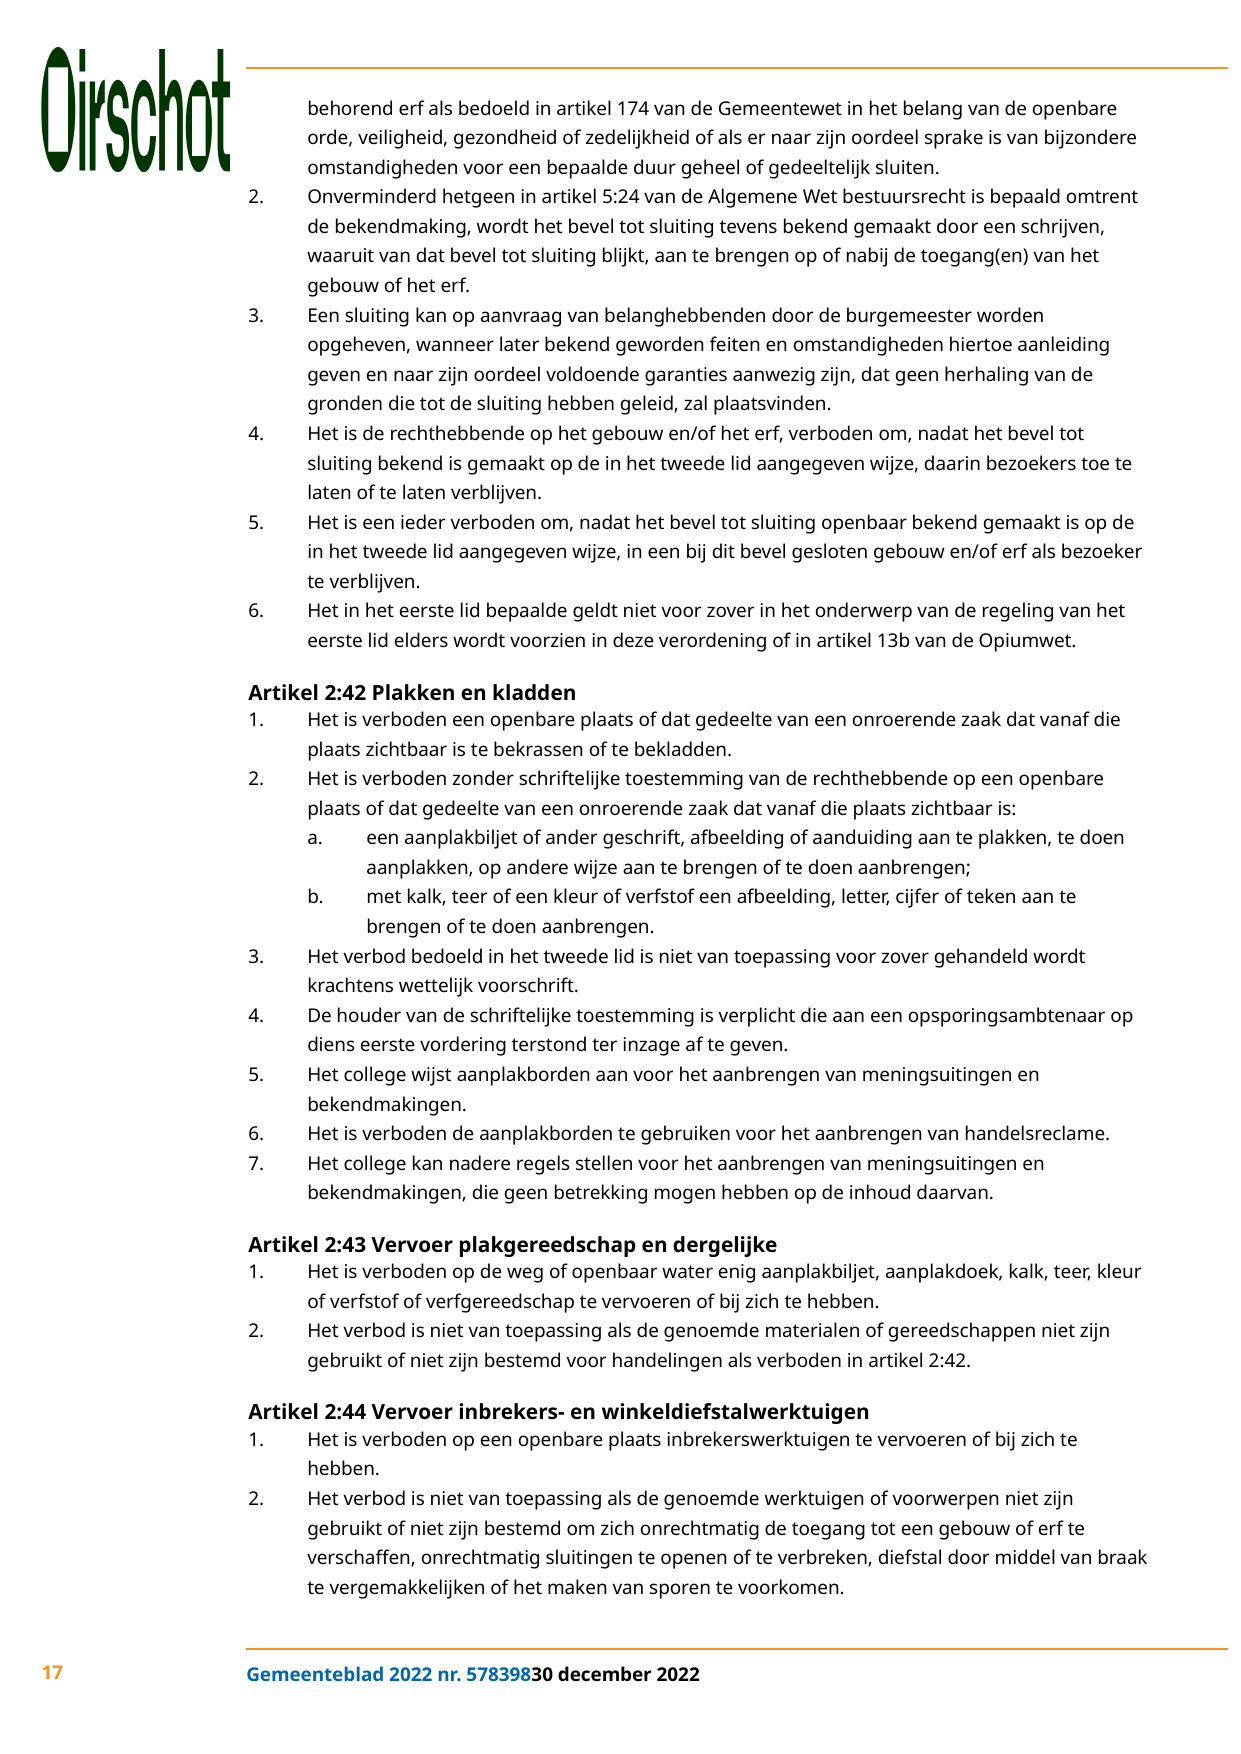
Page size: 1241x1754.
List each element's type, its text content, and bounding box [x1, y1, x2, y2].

text Artikel 2:44 Vervoer inbrekers- en winkeldiefstalwerktuigen [248, 1397, 1152, 1426]
list Het verbod bedoeld in het tweede lid is niet van toepassing voor zover gehandeld wordt krachtens wettelijk voorschrift. [248, 943, 1152, 998]
list Het verbod is niet van toepassing als de genoemde materialen of gereedschappen niet zijn gebruikt of niet zijn bestemd voor handelingen als verboden in artikel 2:42. [248, 1317, 1152, 1373]
picture [41, 47, 231, 172]
list behorend erf als bedoeld in artikel 174 van de Gemeentewet in het belang van de openbare orde, veiligheid, gezondheid of zedelijkheid of als er naar zijn oordeel sprake is van bijzondere omstandigheden voor een bepaalde duur geheel of gedeeltelijk sluiten. [248, 95, 1152, 180]
list Het college wijst aanplakborden aan voor het aanbrengen van meningsuitingen en bekendmakingen. [248, 1061, 1152, 1116]
list Het college kan nadere regels stellen voor het aanbrengen van meningsuitingen en bekendmakingen, die geen betrekking mogen hebben op de inhoud daarvan. [248, 1150, 1152, 1205]
list Het is verboden op de weg of openbaar water enig aanplakbiljet, aanplakdoek, kalk, teer, kleur of verfstof of verfgereedschap te vervoeren of bij zich te hebben. [248, 1258, 1152, 1314]
list Het verbod is niet van toepassing als de genoemde werktuigen of voorwerpen niet zijn gebruikt of niet zijn bestemd om zich onrechtmatig de toegang tot een gebouw of erf te verschaffen, onrechtmatig sluitingen te openen of te verbreken, diefstal door middel van braak te vergemakkelijken of het maken van sporen te voorkomen. [248, 1485, 1152, 1599]
list De houder van de schriftelijke toestemming is verplicht die aan een opsporingsambtenaar op diens eerste vordering terstond ter inzage af te geven. [248, 1002, 1152, 1057]
list Het is verboden zonder schriftelijke toestemming van de rechthebbende op een openbare plaats of dat gedeelte van een onroerende zaak dat vanaf die plaats zichtbaar is: [248, 765, 1152, 821]
text Artikel 2:43 Vervoer plakgereedschap en dergelijke [248, 1230, 1152, 1258]
list Het is een ieder verboden om, nadat het bevel tot sluiting openbaar bekend gemaakt is op de in het tweede lid aangegeven wijze, in een bij dit bevel gesloten gebouw en/of erf als bezoeker te verblijven. [248, 509, 1152, 594]
list Het in het eerste lid bepaalde geldt niet voor zover in het onderwerp van de regeling van het eerste lid elders wordt voorzien in deze verordening of in artikel 13b van de Opiumwet. [248, 598, 1152, 653]
list Het is verboden de aanplakborden te gebruiken voor het aanbrengen van handelsreclame. [248, 1120, 1152, 1146]
list Het is verboden op een openbare plaats inbrekerswerktuigen te vervoeren of bij zich te hebben. [248, 1426, 1152, 1481]
list Onverminderd hetgeen in artikel 5:24 van de Algemene Wet bestuursrecht is bepaald omtrent de bekendmaking, wordt het bevel tot sluiting tevens bekend gemaakt door een schrijven, waaruit van dat bevel tot sluiting blijkt, aan te brengen op of nabij de toegang(en) van het gebouw of het erf. [248, 183, 1152, 298]
text Artikel 2:42 Plakken en kladden [248, 678, 1152, 706]
list Een sluiting kan op aanvraag van belanghebbenden door de burgemeester worden opgeheven, wanneer later bekend geworden feiten en omstandigheden hiertoe aanleiding geven en naar zijn oordeel voldoende garanties aanwezig zijn, dat geen herhaling van de gronden die tot de sluiting hebben geleid, zal plaatsvinden. [248, 302, 1152, 416]
list met kalk, teer of een kleur of verfstof een afbeelding, letter, cijfer of teken aan te brengen of te doen aanbrengen. [307, 884, 1152, 939]
list een aanplakbiljet of ander geschrift, afbeelding of aanduiding aan te plakken, te doen aanplakken, op andere wijze aan te brengen of te doen aanbrengen; [307, 824, 1152, 880]
list Het is de rechthebbende op het gebouw en/of het erf, verboden om, nadat het bevel tot sluiting bekend is gemaakt op de in het tweede lid aangegeven wijze, daarin bezoekers toe te laten of te laten verblijven. [248, 420, 1152, 505]
list Het is verboden een openbare plaats of dat gedeelte van een onroerende zaak dat vanaf die plaats zichtbaar is te bekrassen of te bekladden. [248, 706, 1152, 761]
